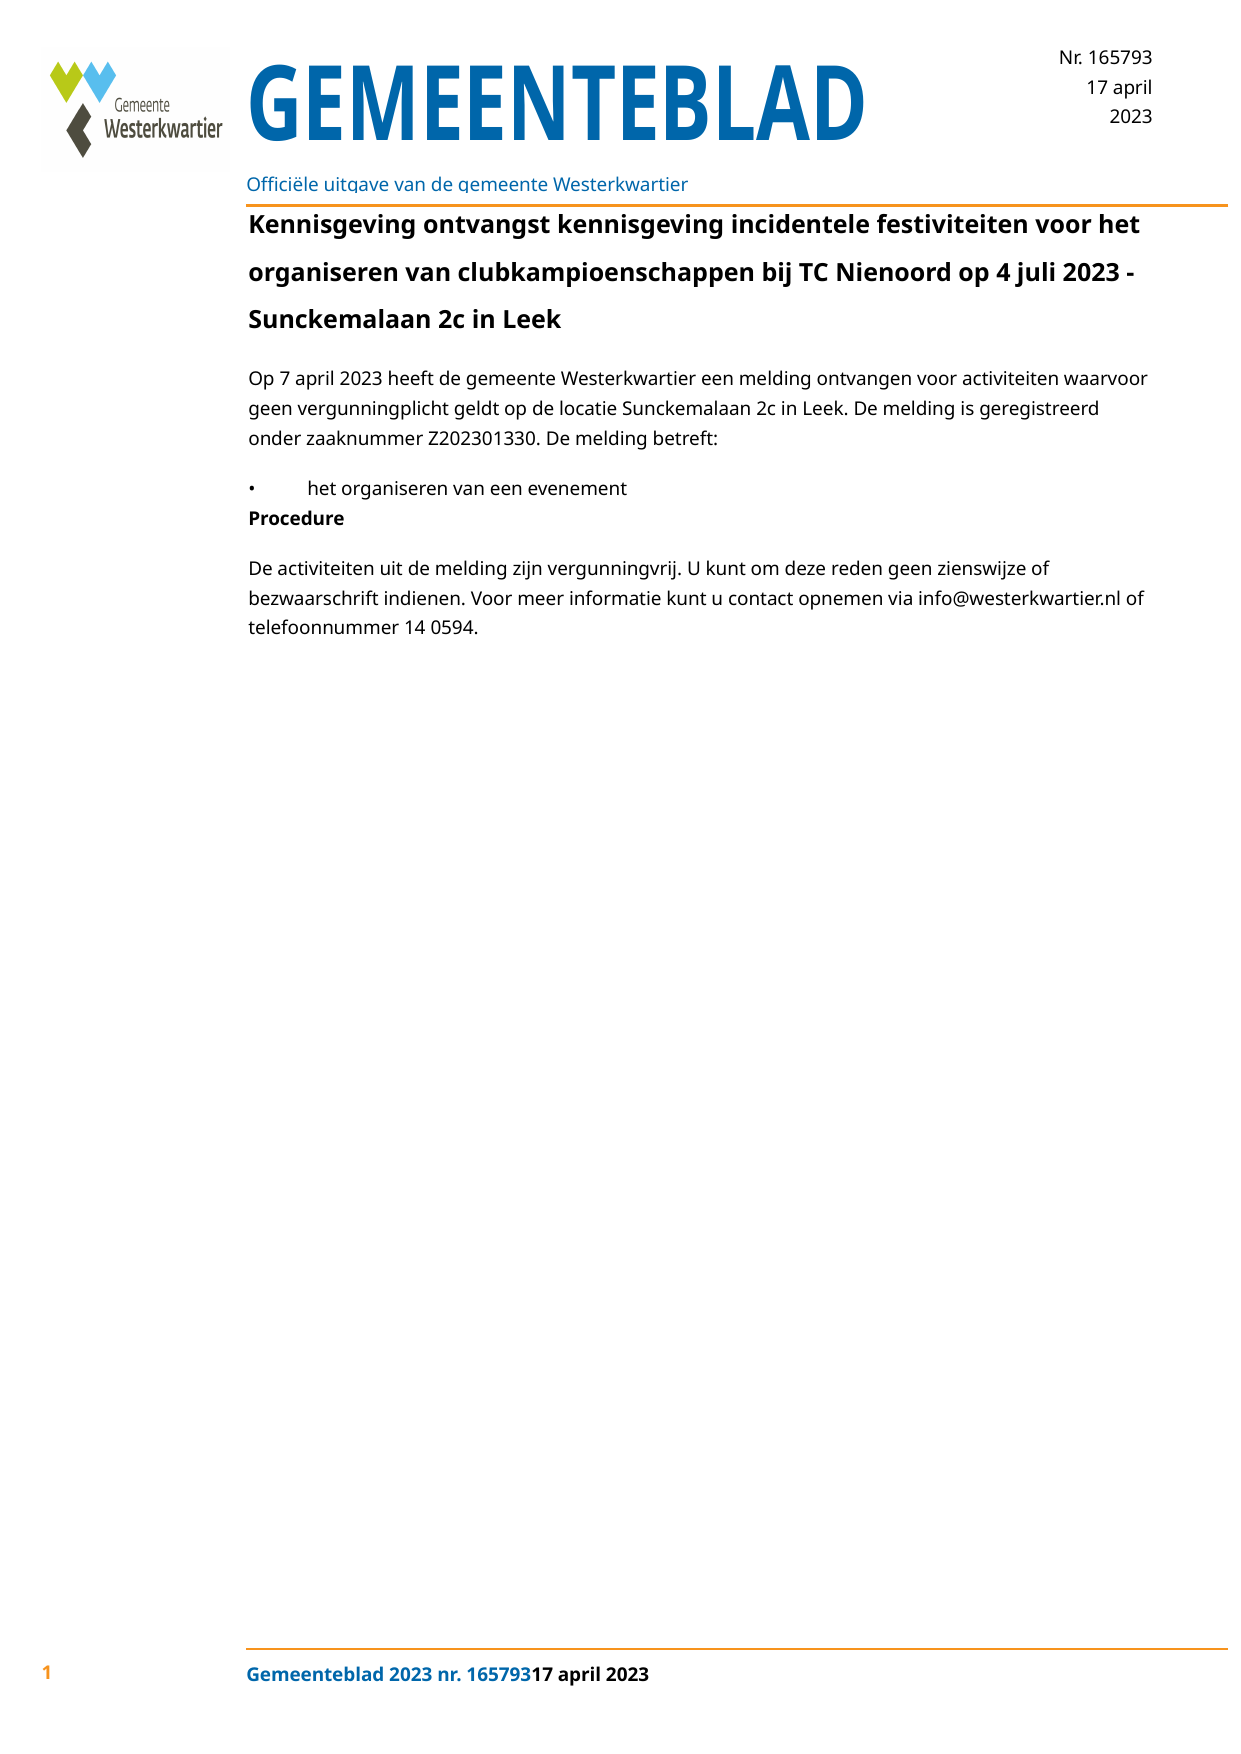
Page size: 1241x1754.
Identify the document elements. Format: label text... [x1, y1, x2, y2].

picture [41, 47, 231, 172]
text Kennisgeving ontvangst kennisgeving incidentele festiviteiten voor het organiseren van clubkampioenschappen bij TC Nienoord op 4 juli 2023 - Sunckemalaan 2c in Leek [248, 207, 1152, 336]
text De activiteiten uit de melding zijn vergunningvrij. U kunt om deze reden geen zienswijze of bezwaarschrift indienen. Voor meer informatie kunt u contact opnemen via info@westerkwartier.nl of telefoonnummer 14 0594. [248, 555, 1152, 640]
text Op 7 april 2023 heeft de gemeente Westerkwartier een melding ontvangen voor activiteiten waarvoor geen vergunningplicht geldt op de locatie Sunckemalaan 2c in Leek. De melding is geregistreerd onder zaaknummer Z202301330. De melding betreft: [248, 366, 1152, 450]
list het organiseren van een evenement [248, 475, 1152, 501]
text Procedure [248, 505, 1152, 530]
